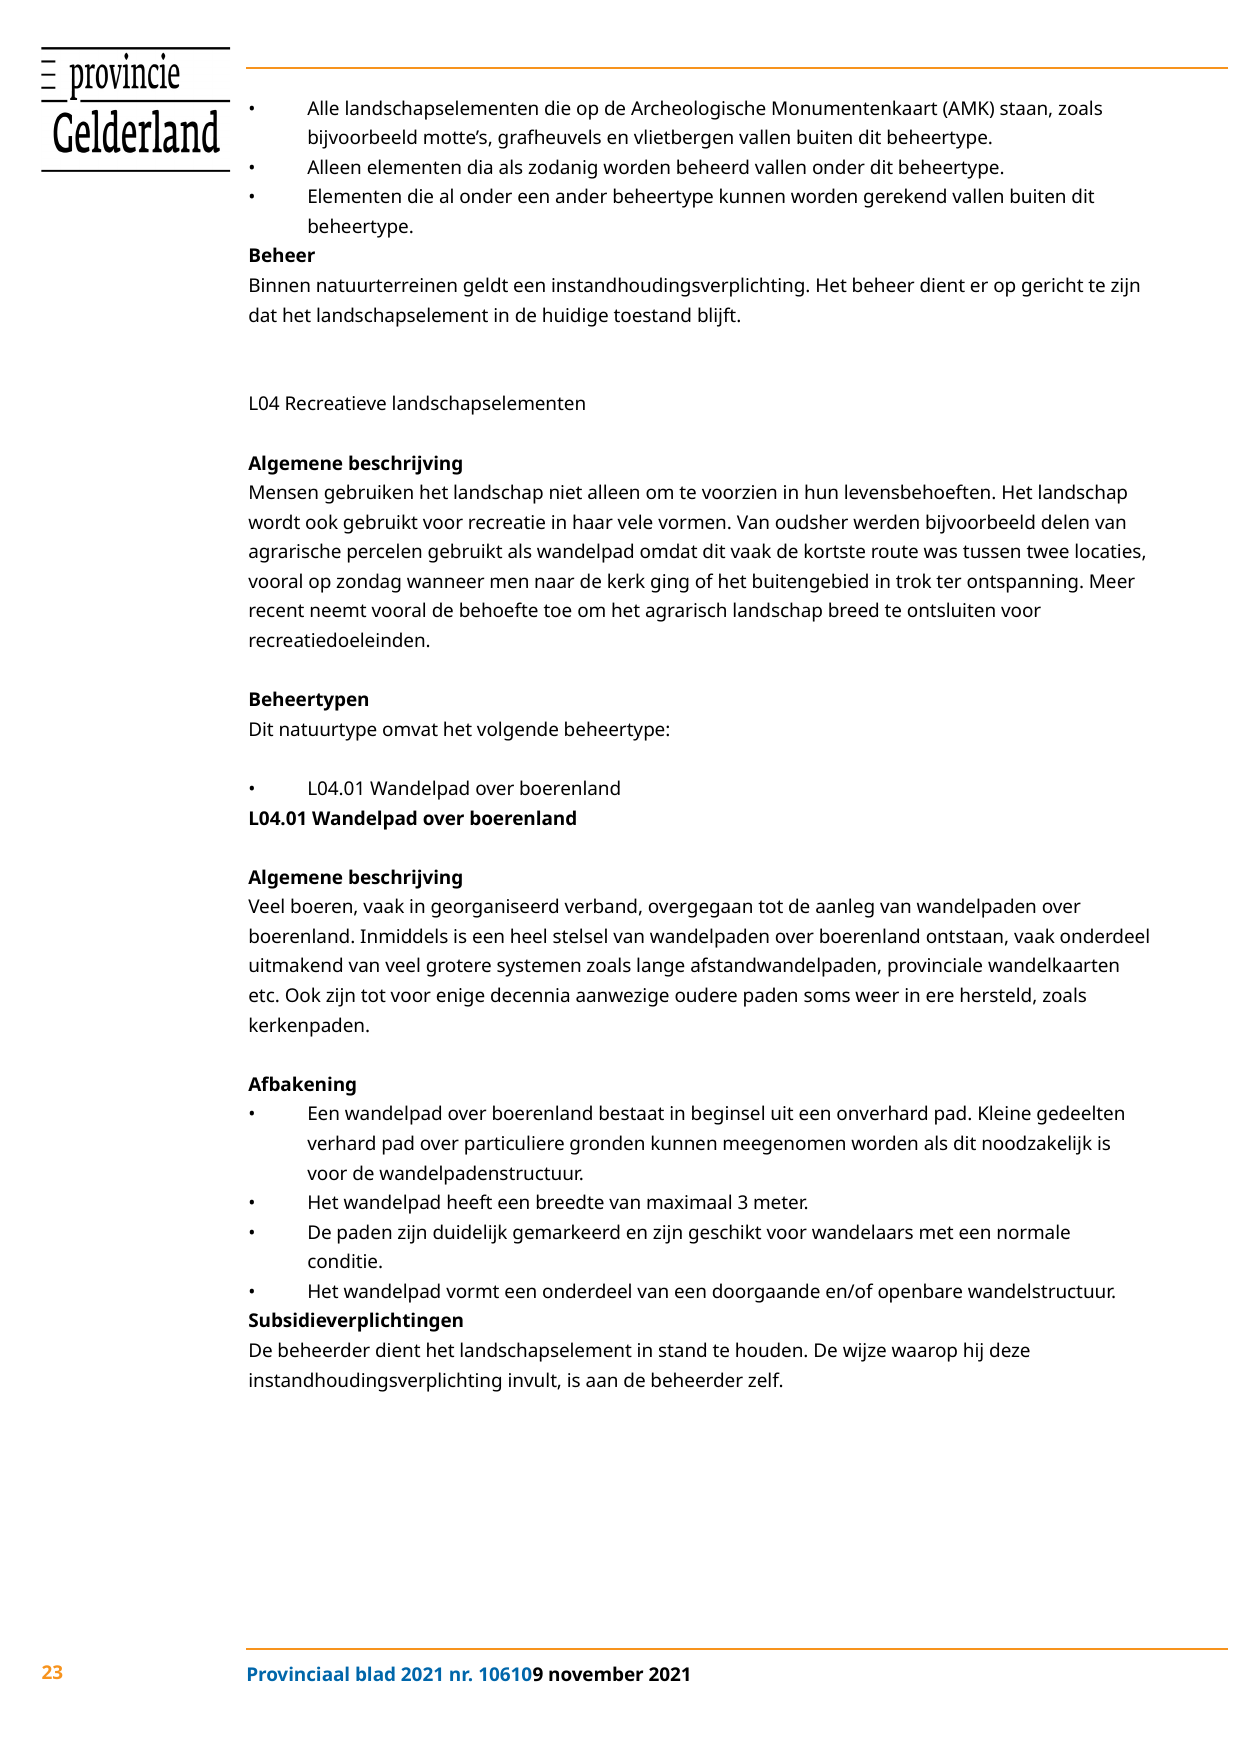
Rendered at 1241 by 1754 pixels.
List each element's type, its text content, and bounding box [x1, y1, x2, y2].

list Een wandelpad over boerenland bestaat in beginsel uit een onverhard pad. Kleine gedeelten verhard pad over particuliere gronden kunnen meegenomen worden als dit noodzakelijk is voor de wandelpadenstructuur. [248, 1101, 1152, 1186]
picture [41, 47, 231, 172]
text L04 Recreatieve landschapselementen [248, 391, 1152, 416]
text Dit natuurtype omvat het volgende beheertype: [248, 716, 1152, 742]
text Algemene beschrijving [248, 864, 1152, 890]
text Binnen natuurterreinen geldt een instandhoudingsverplichting. Het beheer dient er op gericht te zijn dat het landschapselement in de huidige toestand blijft. [248, 272, 1152, 328]
list Het wandelpad vormt een onderdeel van een doorgaande en/of openbare wandelstructuur. [248, 1278, 1152, 1304]
text De beheerder dient het landschapselement in stand te houden. De wijze waarop hij deze instandhoudingsverplichting invult, is aan de beheerder zelf. [248, 1337, 1152, 1393]
text Mensen gebruiken het landschap niet alleen om te voorzien in hun levensbehoeften. Het landschap wordt ook gebruikt voor recreatie in haar vele vormen. Van oudsher werden bijvoorbeeld delen van agrarische percelen gebruikt als wandelpad omdat dit vaak de kortste route was tussen twee locaties, vooral op zondag wanneer men naar de kerk ging of het buitengebied in trok ter ontspanning. Meer recent neemt vooral de behoefte toe om het agrarisch landschap breed te ontsluiten voor recreatiedoeleinden. [248, 479, 1152, 653]
list Alleen elementen dia als zodanig worden beheerd vallen onder dit beheertype. [248, 154, 1152, 180]
text Algemene beschrijving [248, 450, 1152, 476]
text L04.01 Wandelpad over boerenland [248, 805, 1152, 831]
list Elementen die al onder een ander beheertype kunnen worden gerekend vallen buiten dit beheertype. [248, 183, 1152, 239]
text Beheer [248, 243, 1152, 268]
list De paden zijn duidelijk gemarkeerd en zijn geschikt voor wandelaars met een normale conditie. [248, 1219, 1152, 1274]
list Alle landschapselementen die op de Archeologische Monumentenkaart (AMK) staan, zoals bijvoorbeeld motte’s, grafheuvels en vlietbergen vallen buiten dit beheertype. [248, 95, 1152, 150]
text Afbakening [248, 1071, 1152, 1097]
list Het wandelpad heeft een breedte van maximaal 3 meter. [248, 1189, 1152, 1215]
list L04.01 Wandelpad over boerenland [248, 775, 1152, 801]
text Subsidieverplichtingen [248, 1308, 1152, 1333]
text Beheertypen [248, 686, 1152, 712]
text Veel boeren, vaak in georganiseerd verband, overgegaan tot de aanleg van wandelpaden over boerenland. Inmiddels is een heel stelsel van wandelpaden over boerenland ontstaan, vaak onderdeel uitmakend van veel grotere systemen zoals lange afstandwandelpaden, provinciale wandelkaarten etc. Ook zijn tot voor enige decennia aanwezige oudere paden soms weer in ere hersteld, zoals kerkenpaden. [248, 893, 1152, 1038]
